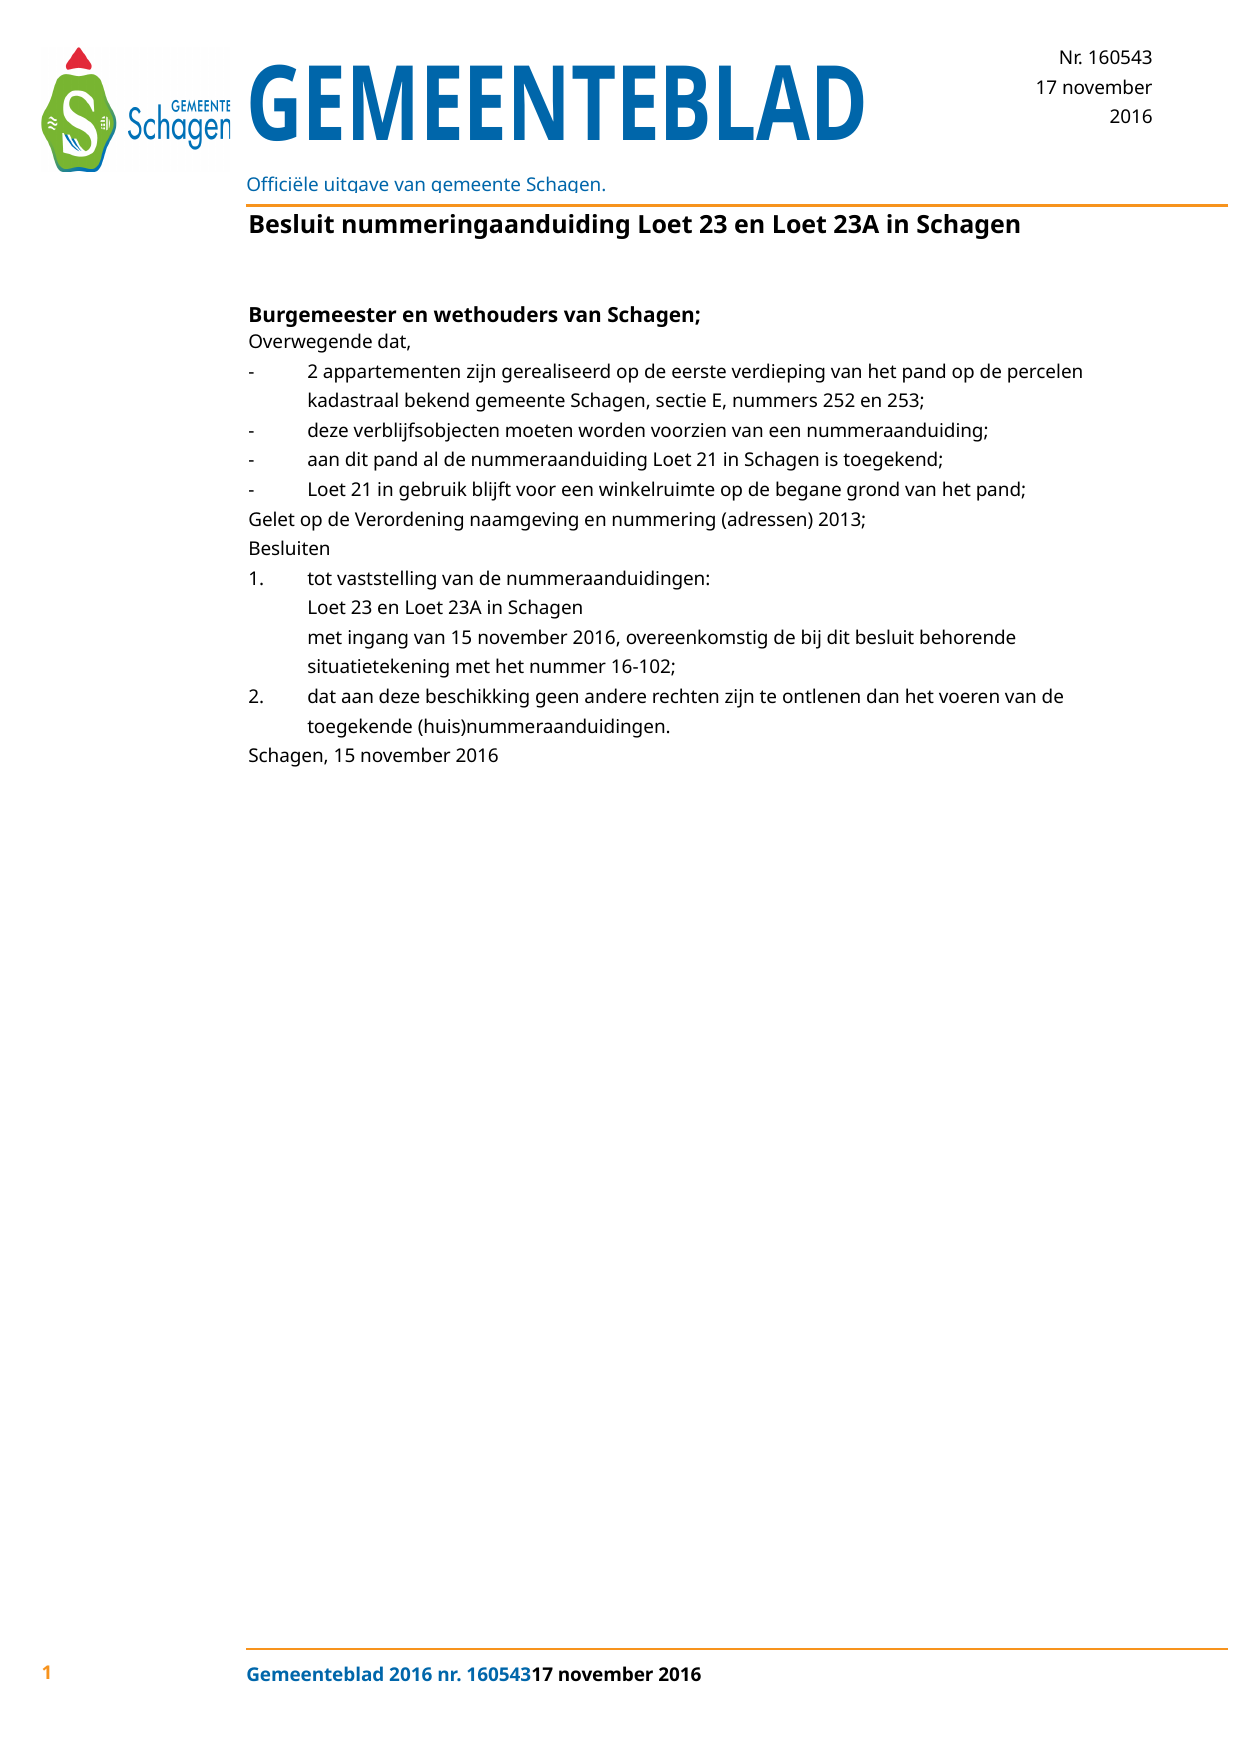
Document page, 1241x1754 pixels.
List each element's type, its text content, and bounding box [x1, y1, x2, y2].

text Burgemeester en wethouders van Schagen; [248, 300, 1152, 328]
text Schagen, 15 november 2016 [248, 742, 1152, 768]
list aan dit pand al de nummeraanduiding Loet 21 in Schagen is toegekend; [248, 447, 1152, 472]
list tot vaststelling van de nummeraanduidingen: [248, 565, 1152, 591]
list dat aan deze beschikking geen andere rechten zijn te ontlenen dan het voeren van de toegekende (huis)nummeraanduidingen. [248, 683, 1152, 739]
text Besluiten [248, 535, 1152, 561]
text Besluit nummeringaanduiding Loet 23 en Loet 23A in Schagen [248, 207, 1152, 241]
list Loet 21 in gebruik blijft voor een winkelruimte op de begane grond van het pand; [248, 476, 1152, 502]
text Overwegende dat, [248, 328, 1152, 354]
text Gelet op de Verordening naamgeving en nummering (adressen) 2013; [248, 506, 1152, 532]
list 2 appartementen zijn gerealiseerd op de eerste verdieping van het pand op de percelen kadastraal bekend gemeente Schagen, sectie E, nummers 252 en 253; [248, 358, 1152, 413]
list Loet 23 en Loet 23A in Schagen [248, 594, 1152, 620]
picture [41, 47, 231, 172]
list deze verblijfsobjecten moeten worden voorzien van een nummeraanduiding; [248, 417, 1152, 443]
list met ingang van 15 november 2016, overeenkomstig de bij dit besluit behorende situatietekening met het nummer 16-102; [248, 624, 1152, 679]
